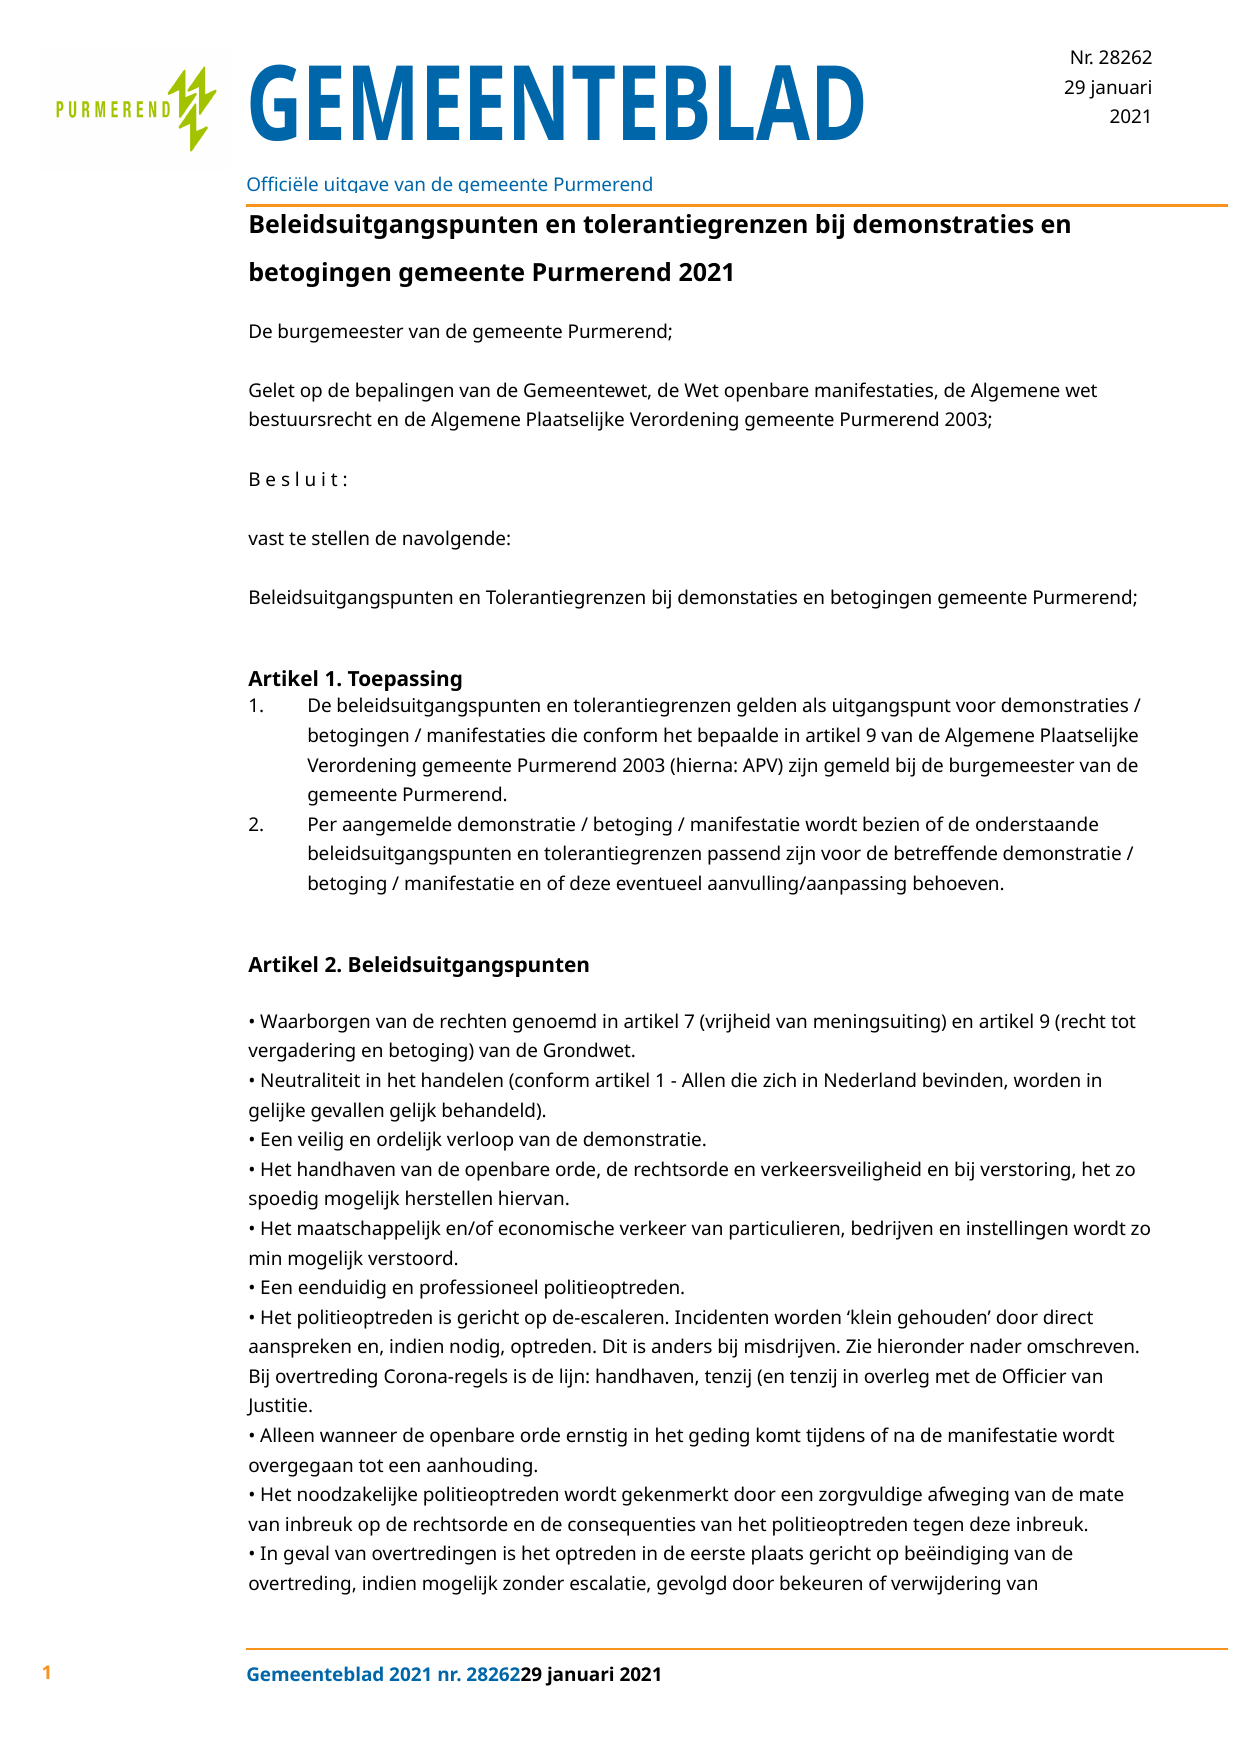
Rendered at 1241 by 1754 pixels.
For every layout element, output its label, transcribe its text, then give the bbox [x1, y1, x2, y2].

text De burgemeester van de gemeente Purmerend; [248, 318, 1152, 344]
text • Het maatschappelijk en/of economische verkeer van particulieren, bedrijven en instellingen wordt zo min mogelijk verstoord. [248, 1215, 1152, 1271]
text • In geval van overtredingen is het optreden in de eerste plaats gericht op beëindiging van de overtreding, indien mogelijk zonder escalatie, gevolgd door bekeuren of verwijdering van [248, 1541, 1152, 1596]
picture [41, 47, 231, 172]
text B e s l u i t : [248, 466, 1152, 492]
text • Het politieoptreden is gericht op de-escaleren. Incidenten worden ‘klein gehouden’ door direct aanspreken en, indien nodig, optreden. Dit is anders bij misdrijven. Zie hieronder nader omschreven. Bij overtreding Corona-regels is de lijn: handhaven, tenzij (en tenzij in overleg met de Officier van Justitie. [248, 1304, 1152, 1418]
text Artikel 1. Toepassing [248, 664, 1152, 693]
text vast te stellen de navolgende: [248, 525, 1152, 551]
text • Het handhaven van de openbare orde, de rechtsorde en verkeersveiligheid en bij verstoring, het zo spoedig mogelijk herstellen hiervan. [248, 1156, 1152, 1211]
text Beleidsuitgangspunten en Tolerantiegrenzen bij demonstaties en betogingen gemeente Purmerend; [248, 584, 1152, 610]
list Per aangemelde demonstratie / betoging / manifestatie wordt bezien of de onderstaande beleidsuitgangspunten en tolerantiegrenzen passend zijn voor de betreffende demonstratie / betoging / manifestatie en of deze eventueel aanvulling/aanpassing behoeven. [248, 811, 1152, 896]
text • Neutraliteit in het handelen (conform artikel 1 - Allen die zich in Nederland bevinden, worden in gelijke gevallen gelijk behandeld). [248, 1067, 1152, 1123]
text • Een veilig en ordelijk verloop van de demonstratie. [248, 1126, 1152, 1152]
text Artikel 2. Beleidsuitgangspunten [248, 950, 1152, 978]
text Gelet op de bepalingen van de Gemeentewet, de Wet openbare manifestaties, de Algemene wet bestuursrecht en de Algemene Plaatselijke Verordening gemeente Purmerend 2003; [248, 377, 1152, 432]
text • Waarborgen van de rechten genoemd in artikel 7 (vrijheid van meningsuiting) en artikel 9 (recht tot vergadering en betoging) van de Grondwet. [248, 1008, 1152, 1063]
text Beleidsuitgangspunten en tolerantiegrenzen bij demonstraties en betogingen gemeente Purmerend 2021 [248, 207, 1152, 288]
text • Het noodzakelijke politieoptreden wordt gekenmerkt door een zorgvuldige afweging van de mate van inbreuk op de rechtsorde en de consequenties van het politieoptreden tegen deze inbreuk. [248, 1481, 1152, 1537]
text • Een eenduidig en professioneel politieoptreden. [248, 1274, 1152, 1300]
list De beleidsuitgangspunten en tolerantiegrenzen gelden als uitgangspunt voor demonstraties / betogingen / manifestaties die conform het bepaalde in artikel 9 van de Algemene Plaatselijke Verordening gemeente Purmerend 2003 (hierna: APV) zijn gemeld bij de burgemeester van de gemeente Purmerend. [248, 693, 1152, 807]
text • Alleen wanneer de openbare orde ernstig in het geding komt tijdens of na de manifestatie wordt overgegaan tot een aanhouding. [248, 1422, 1152, 1478]
